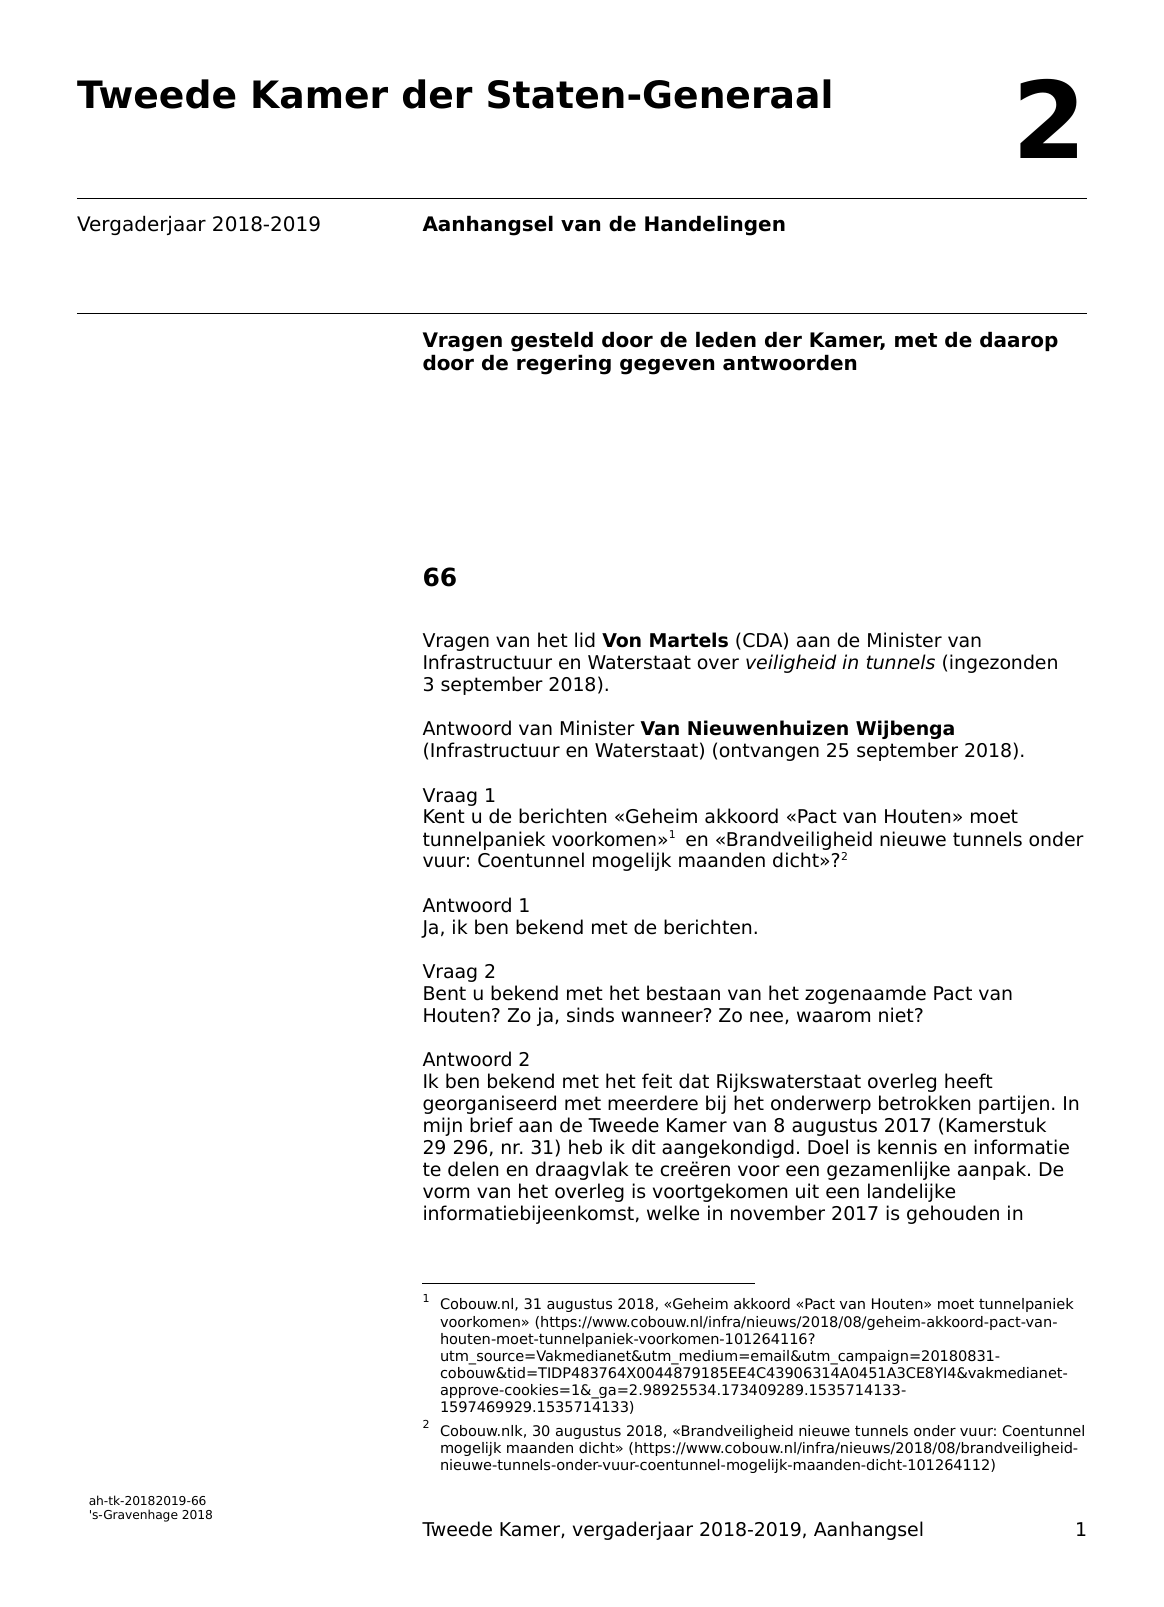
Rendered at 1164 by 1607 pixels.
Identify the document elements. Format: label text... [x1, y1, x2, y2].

table_cell [77, 314, 422, 375]
text Ik ben bekend met het feit dat Rijkswaterstaat overleg heeft georganiseerd met meerdere bij het onderwerp betrokken partijen. In mijn brief aan de Tweede Kamer van 8 augustus 2017 (Kamerstuk 29 296, nr. 31) heb ik dit aangekondigd. Doel is kennis en informatie te delen en draagvlak te creëren voor een gezamenlijke aanpak. De vorm van het overleg is voortgekomen uit een landelijke informatiebijeenkomst, welke in november 2017 is gehouden in [422, 1071, 1087, 1225]
table_cell Aanhangsel van de Handelingen [422, 199, 1087, 313]
text Vragen van het lid Von Martels (CDA) aan de Minister van Infrastructuur en Waterstaat over veiligheid in tunnels (ingezonden 3 september 2018). [422, 630, 1087, 696]
text Vraag 2 [422, 961, 1087, 983]
text 66 [422, 563, 1087, 592]
text ah-tk-20182019-66 [88, 1494, 323, 1508]
text 's-Gravenhage 2018 [88, 1508, 323, 1522]
text Cobouw.nl, 31 augustus 2018, «Geheim akkoord «Pact van Houten» moet tunnelpaniek voorkomen» (https://www.cobouw.nl/infra/nieuws/2018/08/geheim-akkoord-pact-van-houten-moet-tunnelpaniek-voorkomen-101264116?utm_source=Vakmedianet&utm_medium=email&utm_campaign=20180831-cobouw&tid=TIDP483764X0044879185EE4C43906314A0451A3CE8YI4&vakmedianet-approve-cookies=1&_ga=2.98925534.173409289.1535714133-1597469929.1535714133) [422, 1292, 1087, 1416]
text Antwoord 1 [422, 894, 1087, 917]
text Ja, ik ben bekend met de berichten. [422, 917, 1087, 938]
table_header Tweede Kamer der Staten-Generaal [77, 59, 886, 198]
text Vraag 1 [422, 784, 1087, 806]
table_cell Vragen gesteld door de leden der Kamer, met de daarop door de regering gegeven antwoorden [422, 314, 1087, 375]
text Bent u bekend met het bestaan van het zogenaamde Pact van Houten? Zo ja, sinds wanneer? Zo nee, waarom niet? [422, 983, 1087, 1027]
table_cell Vergaderjaar 2018-2019 [77, 199, 422, 313]
text Cobouw.nlk, 30 augustus 2018, «Brandveiligheid nieuwe tunnels onder vuur: Coentunnel mogelijk maanden dicht» (https://www.cobouw.nl/infra/nieuws/2018/08/brandveiligheid-nieuwe-tunnels-onder-vuur-coentunnel-mogelijk-maanden-dicht-101264112) [422, 1418, 1087, 1474]
text Antwoord 2 [422, 1049, 1087, 1071]
table_header 2 [886, 59, 1087, 198]
text Antwoord van Minister Van Nieuwenhuizen Wijbenga (Infrastructuur en Waterstaat) (ontvangen 25 september 2018). [422, 718, 1087, 762]
text Kent u de berichten «Geheim akkoord «Pact van Houten» moet tunnelpaniek voorkomen» en «Brandveiligheid nieuwe tunnels onder vuur: Coentunnel mogelijk maanden dicht»? [422, 806, 1087, 872]
